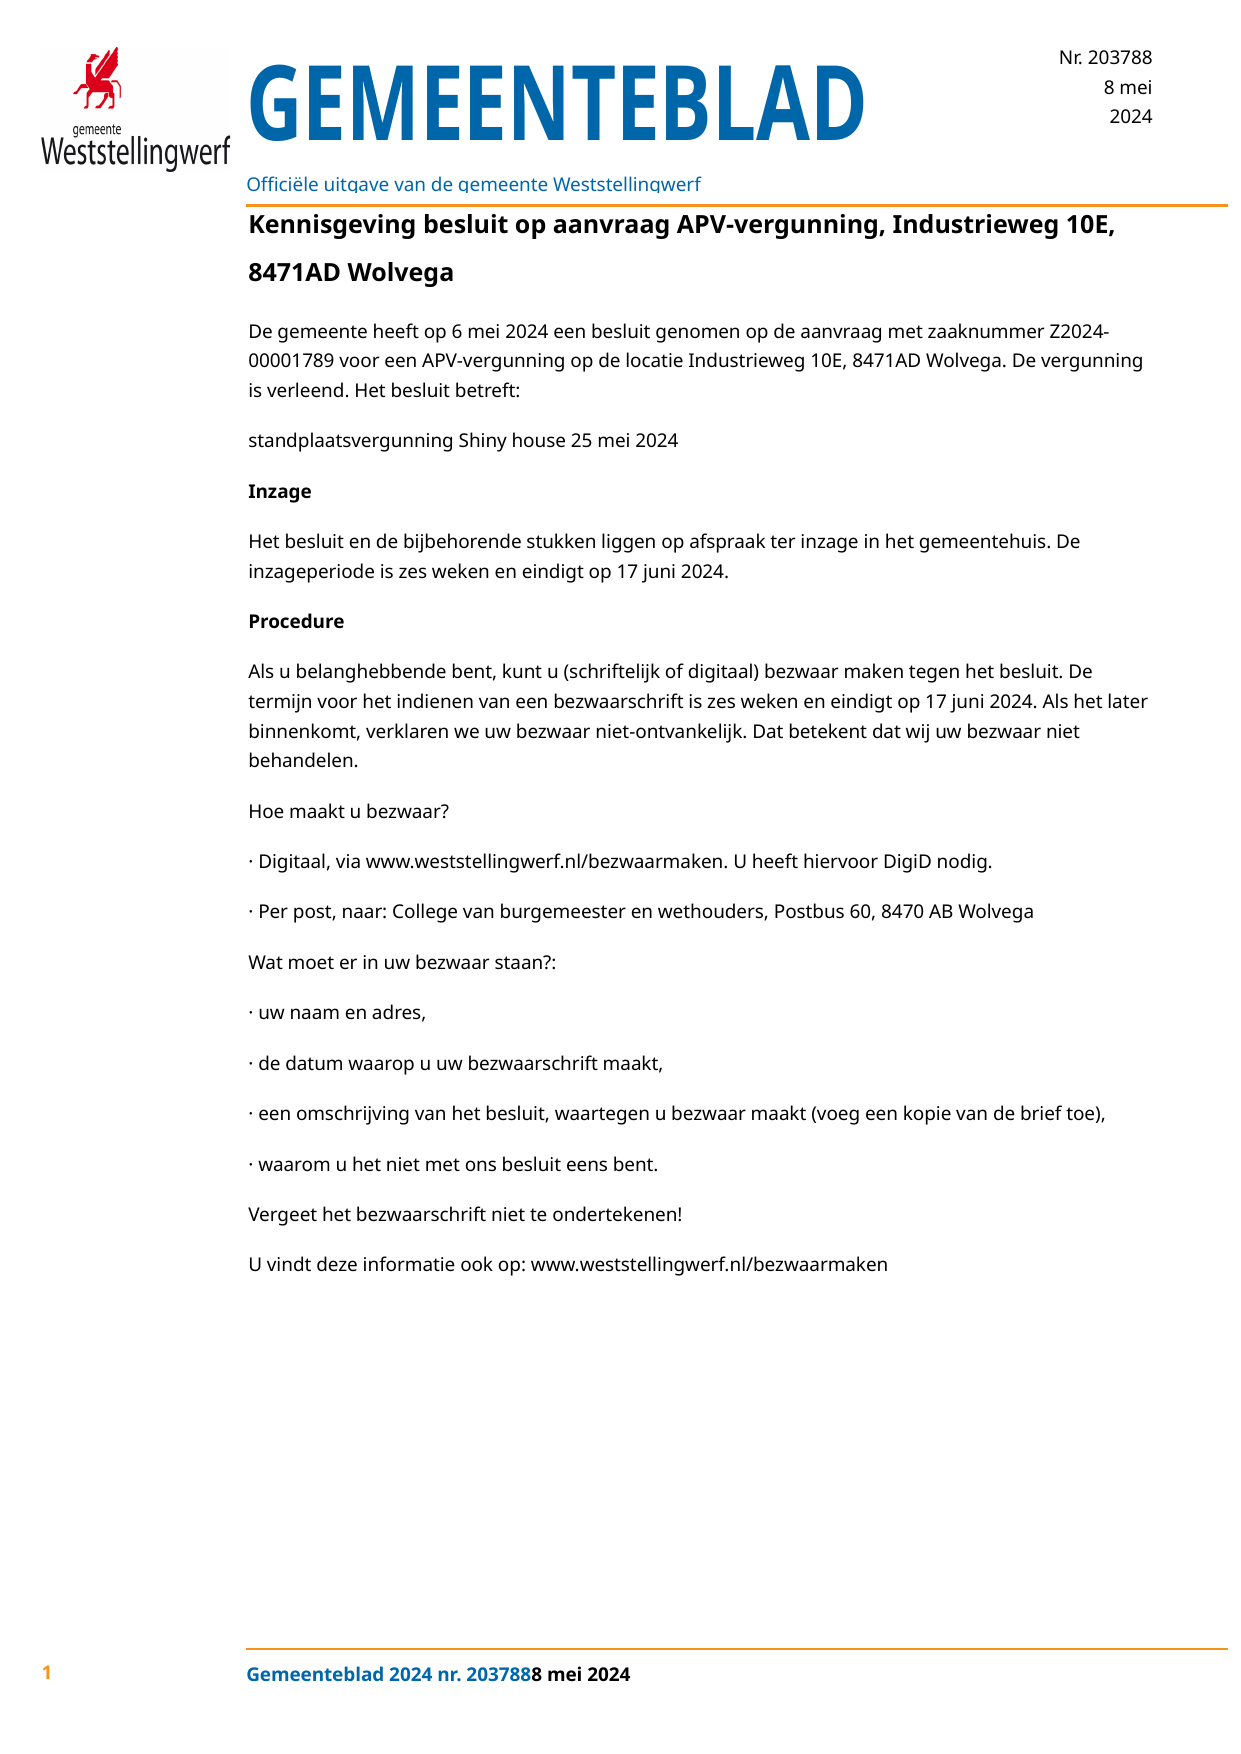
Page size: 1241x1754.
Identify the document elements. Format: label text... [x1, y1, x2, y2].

text Kennisgeving besluit op aanvraag APV-vergunning, Industrieweg 10E, 8471AD Wolvega [248, 207, 1152, 288]
text · de datum waarop u uw bezwaarschrift maakt, [248, 1050, 1152, 1076]
text · een omschrijving van het besluit, waartegen u bezwaar maakt (voeg een kopie van de brief toe), [248, 1100, 1152, 1126]
text Inzage [248, 478, 1152, 504]
text U vindt deze informatie ook op: www.weststellingwerf.nl/bezwaarmaken [248, 1252, 1152, 1277]
text · Digitaal, via www.weststellingwerf.nl/bezwaarmaken. U heeft hiervoor DigiD nodig. [248, 848, 1152, 874]
text Het besluit en de bijbehorende stukken liggen op afspraak ter inzage in het gemeentehuis. De inzageperiode is zes weken en eindigt op 17 juni 2024. [248, 528, 1152, 584]
text Hoe maakt u bezwaar? [248, 798, 1152, 824]
text · uw naam en adres, [248, 999, 1152, 1025]
text Procedure [248, 608, 1152, 634]
text Vergeet het bezwaarschrift niet te ondertekenen! [248, 1201, 1152, 1227]
text Als u belanghebbende bent, kunt u (schriftelijk of digitaal) bezwaar maken tegen het besluit. De termijn voor het indienen van een bezwaarschrift is zes weken en eindigt op 17 juni 2024. Als het later binnenkomt, verklaren we uw bezwaar niet-ontvankelijk. Dat betekent dat wij uw bezwaar niet behandelen. [248, 659, 1152, 773]
text · Per post, naar: College van burgemeester en wethouders, Postbus 60, 8470 AB Wolvega [248, 899, 1152, 924]
text · waarom u het niet met ons besluit eens bent. [248, 1151, 1152, 1177]
text De gemeente heeft op 6 mei 2024 een besluit genomen op de aanvraag met zaaknummer Z2024-00001789 voor een APV-vergunning op de locatie Industrieweg 10E, 8471AD Wolvega. De vergunning is verleend. Het besluit betreft: [248, 318, 1152, 403]
text Wat moet er in uw bezwaar staan?: [248, 949, 1152, 975]
text standplaatsvergunning Shiny house 25 mei 2024 [248, 427, 1152, 453]
picture [41, 47, 231, 172]
